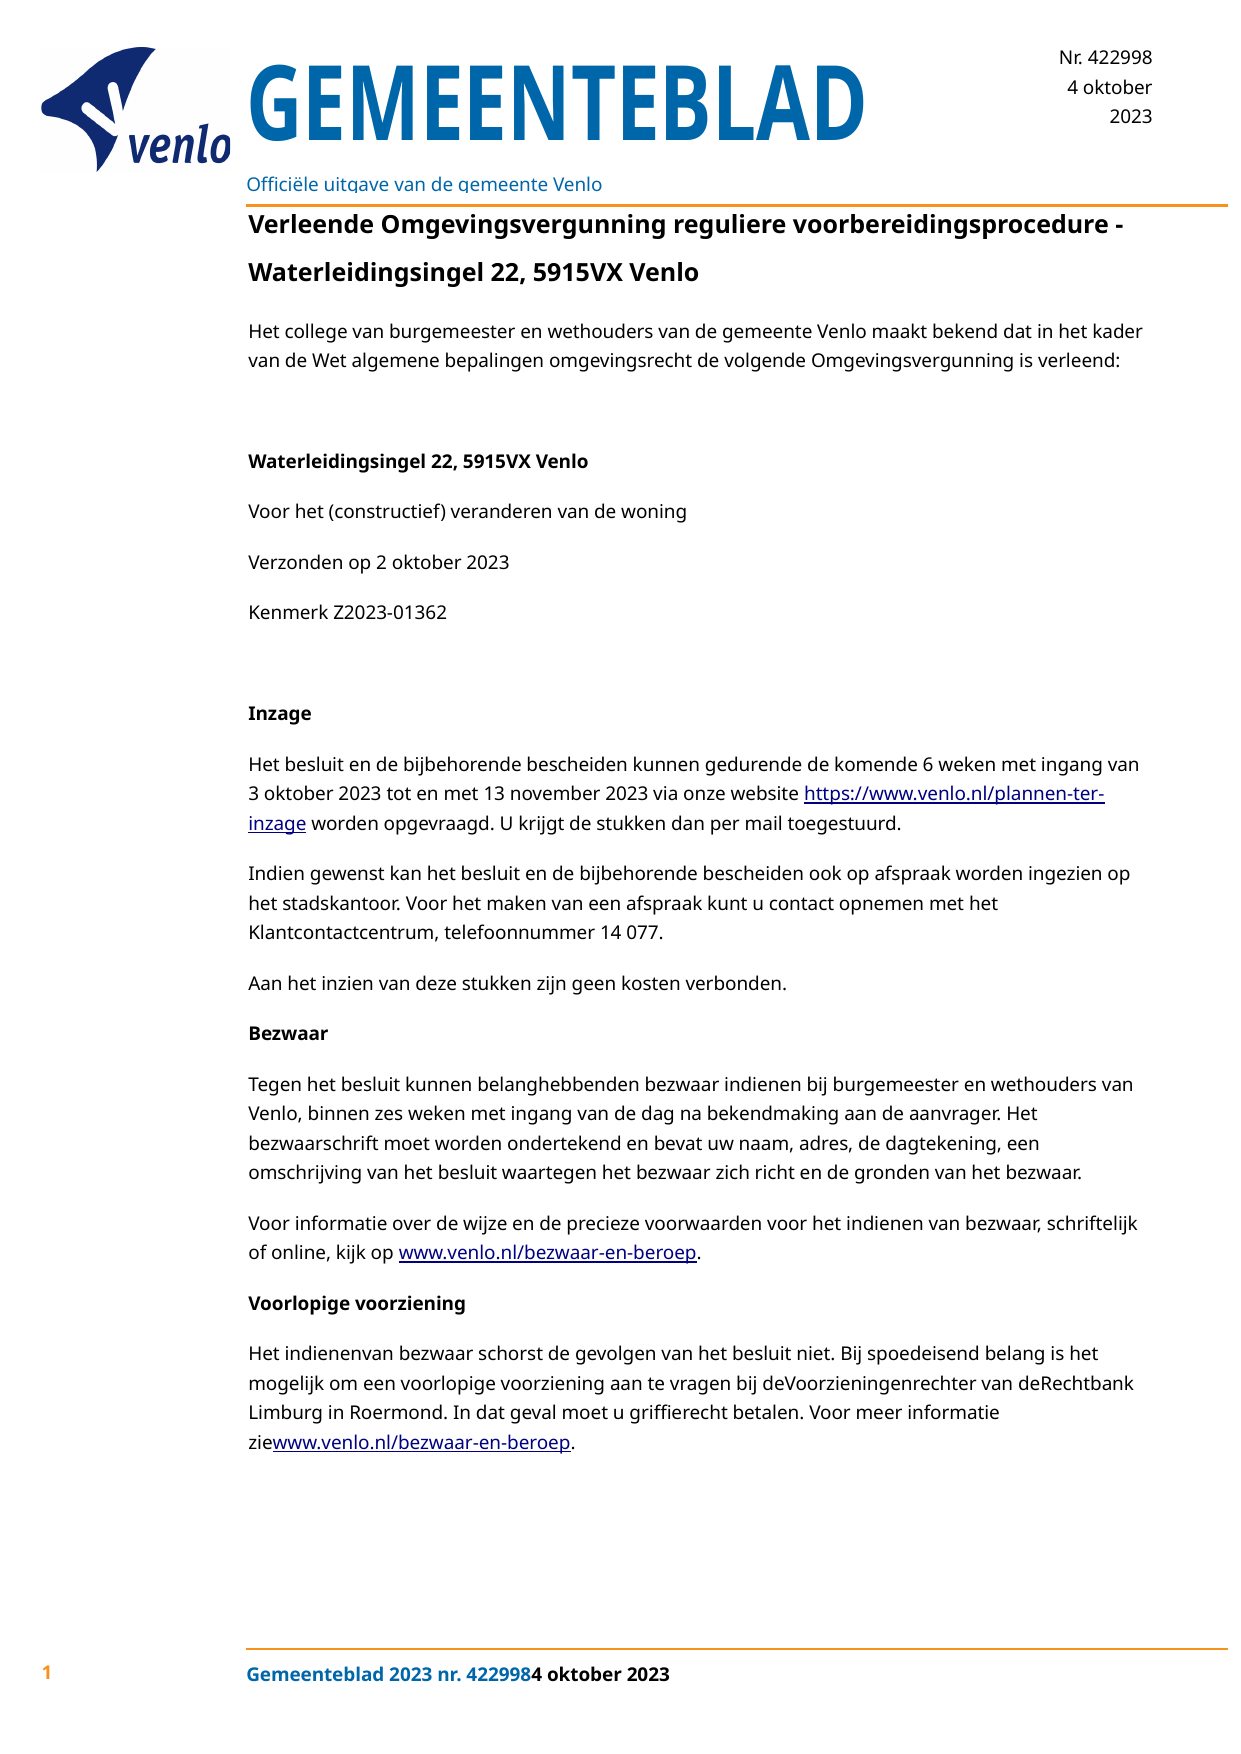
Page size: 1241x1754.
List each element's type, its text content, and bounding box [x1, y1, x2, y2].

text Voor informatie over de wijze en de precieze voorwaarden voor het indienen van bezwaar, schriftelijk of online, kijk op www.venlo.nl/bezwaar-en-beroep. [248, 1210, 1152, 1265]
text Waterleidingsingel 22, 5915VX Venlo [248, 448, 1152, 474]
text Verzonden op 2 oktober 2023 [248, 549, 1152, 575]
text Het college van burgemeester en wethouders van de gemeente Venlo maakt bekend dat in het kader van de Wet algemene bepalingen omgevingsrecht de volgende Omgevingsvergunning is verleend: [248, 318, 1152, 373]
picture [41, 47, 231, 172]
text Aan het inzien van deze stukken zijn geen kosten verbonden. [248, 970, 1152, 996]
text Kenmerk Z2023-01362 [248, 599, 1152, 625]
text Het indienenvan bezwaar schorst de gevolgen van het besluit niet. Bij spoedeisend belang is het mogelijk om een voorlopige voorziening aan te vragen bij deVoorzieningenrechter van deRechtbank Limburg in Roermond. In dat geval moet u griffierecht betalen. Voor meer informatie ziewww.venlo.nl/bezwaar-en-beroep. [248, 1340, 1152, 1455]
text Inzage [248, 700, 1152, 726]
text Indien gewenst kan het besluit en de bijbehorende bescheiden ook op afspraak worden ingezien op het stadskantoor. Voor het maken van een afspraak kunt u contact opnemen met het Klantcontactcentrum, telefoonnummer 14 077. [248, 860, 1152, 945]
text Het besluit en de bijbehorende bescheiden kunnen gedurende de komende 6 weken met ingang van 3 oktober 2023 tot en met 13 november 2023 via onze website https://www.venlo.nl/plannen-ter-inzage worden opgevraagd. U krijgt de stukken dan per mail toegestuurd. [248, 751, 1152, 836]
text Verleende Omgevingsvergunning reguliere voorbereidingsprocedure - Waterleidingsingel 22, 5915VX Venlo [248, 207, 1152, 288]
text Voorlopige voorziening [248, 1290, 1152, 1316]
text Voor het (constructief) veranderen van de woning [248, 499, 1152, 524]
text Bezwaar [248, 1020, 1152, 1046]
text Tegen het besluit kunnen belanghebbenden bezwaar indienen bij burgemeester en wethouders van Venlo, binnen zes weken met ingang van de dag na bekendmaking aan de aanvrager. Het bezwaarschrift moet worden ondertekend en bevat uw naam, adres, de dagtekening, een omschrijving van het besluit waartegen het bezwaar zich richt en de gronden van het bezwaar. [248, 1071, 1152, 1185]
